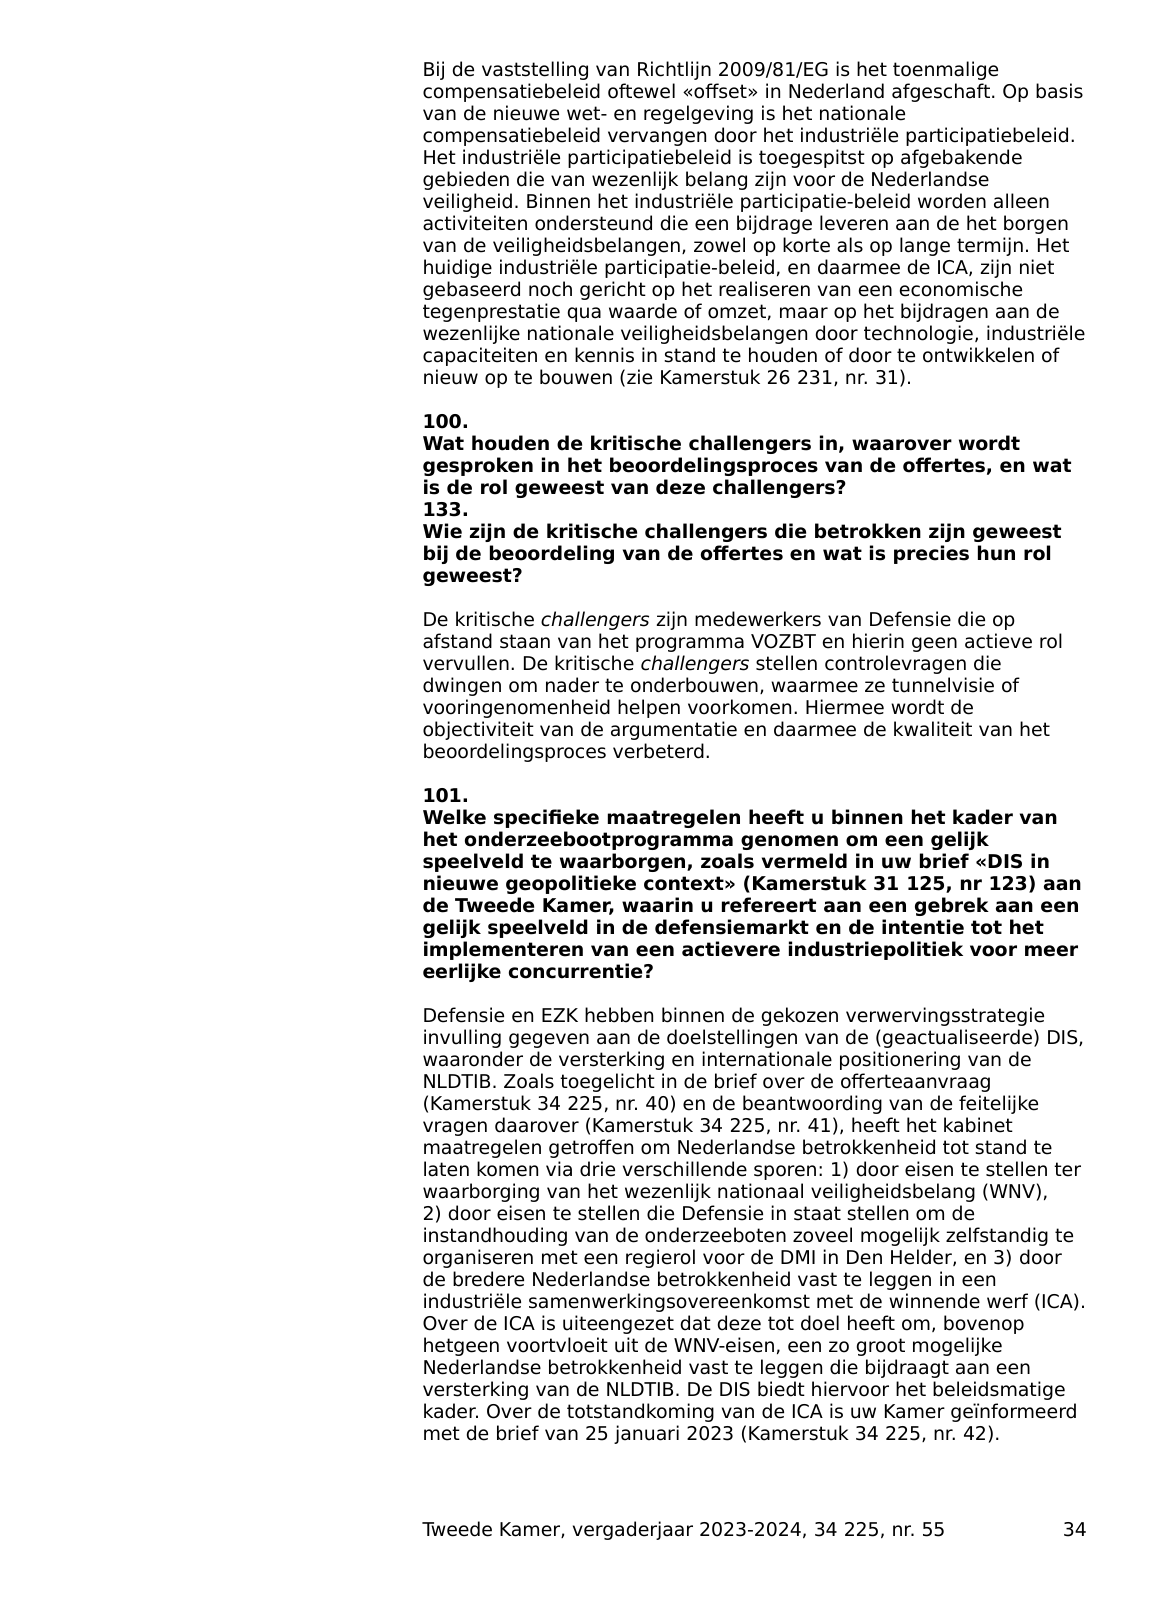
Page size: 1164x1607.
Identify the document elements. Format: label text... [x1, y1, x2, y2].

text Wie zijn de kritische challengers die betrokken zijn geweest bij de beoordeling van de offertes en wat is precies hun rol geweest? [422, 521, 1087, 587]
text 100. [422, 411, 1087, 433]
text De kritische challengers zijn medewerkers van Defensie die op afstand staan van het programma VOZBT en hierin geen actieve rol vervullen. De kritische challengers stellen controlevragen die dwingen om nader te onderbouwen, waarmee ze tunnelvisie of vooringenomenheid helpen voorkomen. Hiermee wordt de objectiviteit van de argumentatie en daarmee de kwaliteit van het beoordelingsproces verbeterd. [422, 609, 1087, 763]
text 133. [422, 499, 1087, 521]
text Defensie en EZK hebben binnen de gekozen verwervingsstrategie invulling gegeven aan de doelstellingen van de (geactualiseerde) DIS, waaronder de versterking en internationale positionering van de NLDTIB. Zoals toegelicht in de brief over de offerteaanvraag (Kamerstuk 34 225, nr. 40) en de beantwoording van de feitelijke vragen daarover (Kamerstuk 34 225, nr. 41), heeft het kabinet maatregelen getroffen om Nederlandse betrokkenheid tot stand te laten komen via drie verschillende sporen: 1) door eisen te stellen ter waarborging van het wezenlijk nationaal veiligheidsbelang (WNV), 2) door eisen te stellen die Defensie in staat stellen om de instandhouding van de onderzeeboten zoveel mogelijk zelfstandig te organiseren met een regierol voor de DMI in Den Helder, en 3) door de bredere Nederlandse betrokkenheid vast te leggen in een industriële samenwerkingsovereenkomst met de winnende werf (ICA). Over de ICA is uiteengezet dat deze tot doel heeft om, bovenop hetgeen voortvloeit uit de WNV-eisen, een zo groot mogelijke Nederlandse betrokkenheid vast te leggen die bijdraagt aan een versterking van de NLDTIB. De DIS biedt hiervoor het beleidsmatige kader. Over de totstandkoming van de ICA is uw Kamer geïnformeerd met de brief van 25 januari 2023 (Kamerstuk 34 225, nr. 42). [422, 1005, 1087, 1444]
text Welke specifieke maatregelen heeft u binnen het kader van het onderzeebootprogramma genomen om een gelijk speelveld te waarborgen, zoals vermeld in uw brief «DIS in nieuwe geopolitieke context» (Kamerstuk 31 125, nr 123) aan de Tweede Kamer, waarin u refereert aan een gebrek aan een gelijk speelveld in de defensiemarkt en de intentie tot het implementeren van een actievere industriepolitiek voor meer eerlijke concurrentie? [422, 807, 1087, 983]
text 101. [422, 785, 1087, 807]
text Bij de vaststelling van Richtlijn 2009/81/EG is het toenmalige compensatiebeleid oftewel «offset» in Nederland afgeschaft. Op basis van de nieuwe wet- en regelgeving is het nationale compensatiebeleid vervangen door het industriële participatiebeleid. Het industriële participatiebeleid is toegespitst op afgebakende gebieden die van wezenlijk belang zijn voor de Nederlandse veiligheid. Binnen het industriële participatie-beleid worden alleen activiteiten ondersteund die een bijdrage leveren aan de het borgen van de veiligheidsbelangen, zowel op korte als op lange termijn. Het huidige industriële participatie-beleid, en daarmee de ICA, zijn niet gebaseerd noch gericht op het realiseren van een economische tegenprestatie qua waarde of omzet, maar op het bijdragen aan de wezenlijke nationale veiligheidsbelangen door technologie, industriële capaciteiten en kennis in stand te houden of door te ontwikkelen of nieuw op te bouwen (zie Kamerstuk 26 231, nr. 31). [422, 59, 1087, 389]
text Wat houden de kritische challengers in, waarover wordt gesproken in het beoordelingsproces van de offertes, en wat is de rol geweest van deze challengers? [422, 433, 1087, 499]
